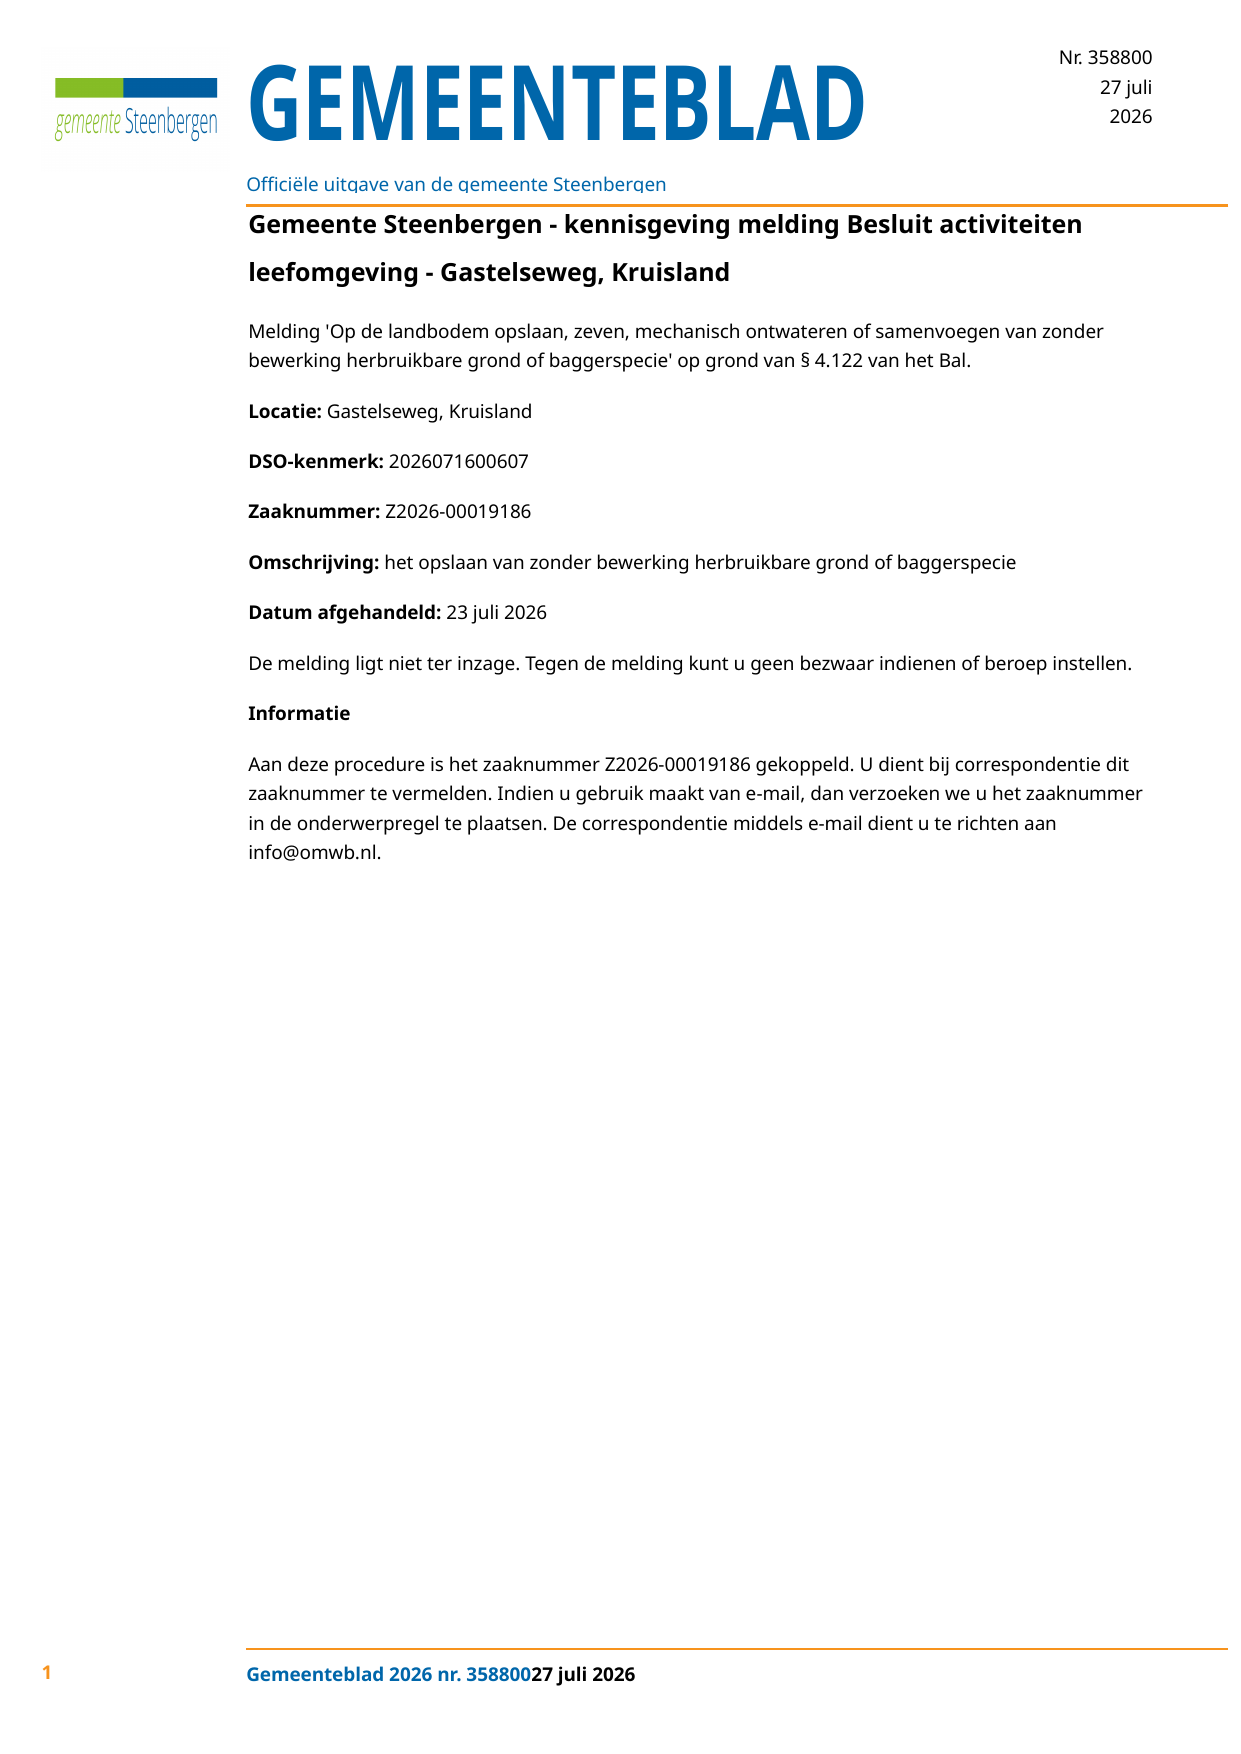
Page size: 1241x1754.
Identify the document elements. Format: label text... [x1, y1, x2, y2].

text DSO-kenmerk: 2026071600607 [248, 448, 1152, 474]
text Omschrijving: het opslaan van zonder bewerking herbruikbare grond of baggerspecie [248, 549, 1152, 575]
picture [41, 47, 231, 172]
text Locatie: Gastelseweg, Kruisland [248, 398, 1152, 424]
text Informatie [248, 700, 1152, 726]
text Gemeente Steenbergen - kennisgeving melding Besluit activiteiten leefomgeving - Gastelseweg, Kruisland [248, 207, 1152, 288]
text De melding ligt niet ter inzage. Tegen de melding kunt u geen bezwaar indienen of beroep instellen. [248, 650, 1152, 676]
text Datum afgehandeld: 23 juli 2026 [248, 599, 1152, 625]
text Zaaknummer: Z2026-00019186 [248, 499, 1152, 524]
text Aan deze procedure is het zaaknummer Z2026-00019186 gekoppeld. U dient bij correspondentie dit zaaknummer te vermelden. Indien u gebruik maakt van e-mail, dan verzoeken we u het zaaknummer in de onderwerpregel te plaatsen. De correspondentie middels e-mail dient u te richten aan info@omwb.nl. [248, 751, 1152, 865]
text Melding 'Op de landbodem opslaan, zeven, mechanisch ontwateren of samenvoegen van zonder bewerking herbruikbare grond of baggerspecie' op grond van § 4.122 van het Bal. [248, 318, 1152, 373]
